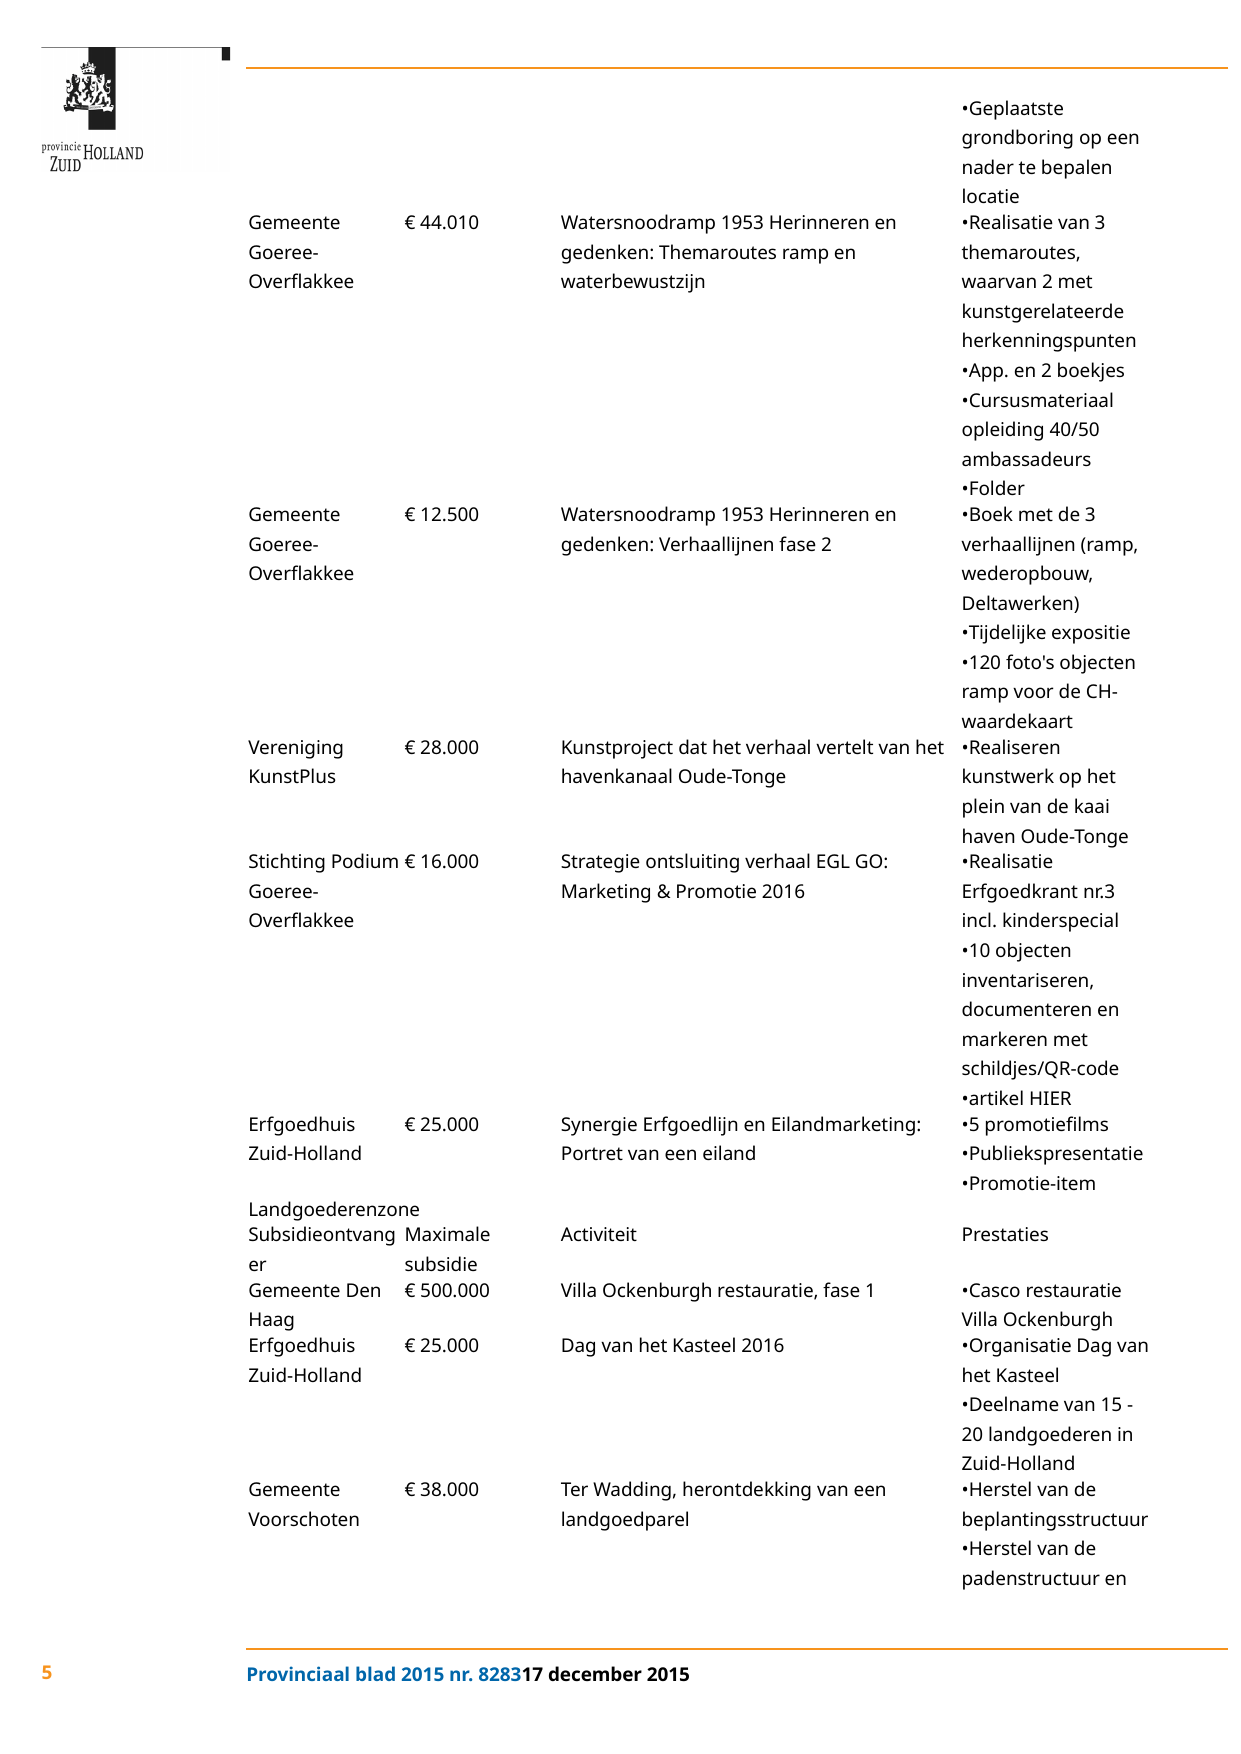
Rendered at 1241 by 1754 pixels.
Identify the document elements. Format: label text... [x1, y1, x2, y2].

table_cell Synergie Erfgoedlijn en Eilandmarketing: Portret van een eiland [561, 1111, 961, 1196]
table_cell Watersnoodramp 1953 Herinneren en gedenken: Themaroutes ramp en waterbewustzijn [561, 209, 961, 501]
table_cell Gemeente Goeree-Overflakkee [248, 209, 404, 501]
table_cell •Casco restauratie Villa Ockenburgh [961, 1277, 1152, 1332]
table_cell Ter Wadding, herontdekking van een landgoedparel [561, 1476, 961, 1591]
table_cell Gemeente Voorschoten [248, 1476, 404, 1591]
table_cell Strategie ontsluiting verhaal EGL GO: Marketing & Promotie 2016 [561, 849, 961, 1111]
table_cell Erfgoedhuis Zuid-Holland [248, 1332, 404, 1476]
table_cell € 25.000 [404, 1111, 561, 1196]
table_cell € 44.010 [404, 209, 561, 501]
table_cell Subsidieontvanger [248, 1222, 404, 1277]
table_cell •Geplaatste grondboring op een nader te bepalen locatie [961, 95, 1152, 209]
table_cell Vereniging KunstPlus [248, 734, 404, 848]
table_cell € 16.000 [404, 849, 561, 1111]
table_cell € 12.500 [404, 501, 561, 734]
table_cell Kunstproject dat het verhaal vertelt van het havenkanaal Oude-Tonge [561, 734, 961, 848]
table_cell € 25.000 [404, 1332, 561, 1476]
table_cell •5 promotiefilms •Publiekspresentatie •Promotie-item [961, 1111, 1152, 1196]
table_cell •Realisatie van 3 themaroutes, waarvan 2 met kunstgerelateerde herkenningspunten •App. en 2 boekjes •Cursusmateriaal opleiding 40/50 ambassadeurs •Folder [961, 209, 1152, 501]
table_cell [561, 95, 961, 209]
table_cell € 28.000 [404, 734, 561, 848]
table_cell [404, 95, 561, 209]
table_cell •Organisatie Dag van het Kasteel •Deelname van 15 -20 landgoederen in Zuid-Holland [961, 1332, 1152, 1476]
table_cell € 38.000 [404, 1476, 561, 1591]
table_cell Stichting Podium Goeree-Overflakkee [248, 849, 404, 1111]
table_cell Dag van het Kasteel 2016 [561, 1332, 961, 1476]
table_cell Activiteit [561, 1222, 961, 1277]
table_cell •Herstel van de beplantingsstructuur •Herstel van de padenstructuur en [961, 1476, 1152, 1591]
table_cell •Realisatie Erfgoedkrant nr.3 incl. kinderspecial •10 objecten inventariseren, documenteren en markeren met schildjes/QR-code •artikel HIER [961, 849, 1152, 1111]
picture [41, 47, 231, 172]
table_cell [248, 95, 404, 209]
table_cell Erfgoedhuis Zuid-Holland [248, 1111, 404, 1196]
table_cell •Realiseren kunstwerk op het plein van de kaai haven Oude-Tonge [961, 734, 1152, 848]
table_cell Gemeente Goeree-Overflakkee [248, 501, 404, 734]
table_cell Watersnoodramp 1953 Herinneren en gedenken: Verhaallijnen fase 2 [561, 501, 961, 734]
table_cell Villa Ockenburgh restauratie, fase 1 [561, 1277, 961, 1332]
table_cell Maximale subsidie [404, 1222, 561, 1277]
table_cell Gemeente Den Haag [248, 1277, 404, 1332]
table_cell € 500.000 [404, 1277, 561, 1332]
table_cell Prestaties [961, 1222, 1152, 1277]
table_cell Landgoederenzone [248, 1196, 1152, 1222]
table_cell •Boek met de 3 verhaallijnen (ramp, wederopbouw, Deltawerken) •Tijdelijke expositie •120 foto's objecten ramp voor de CH-waardekaart [961, 501, 1152, 734]
